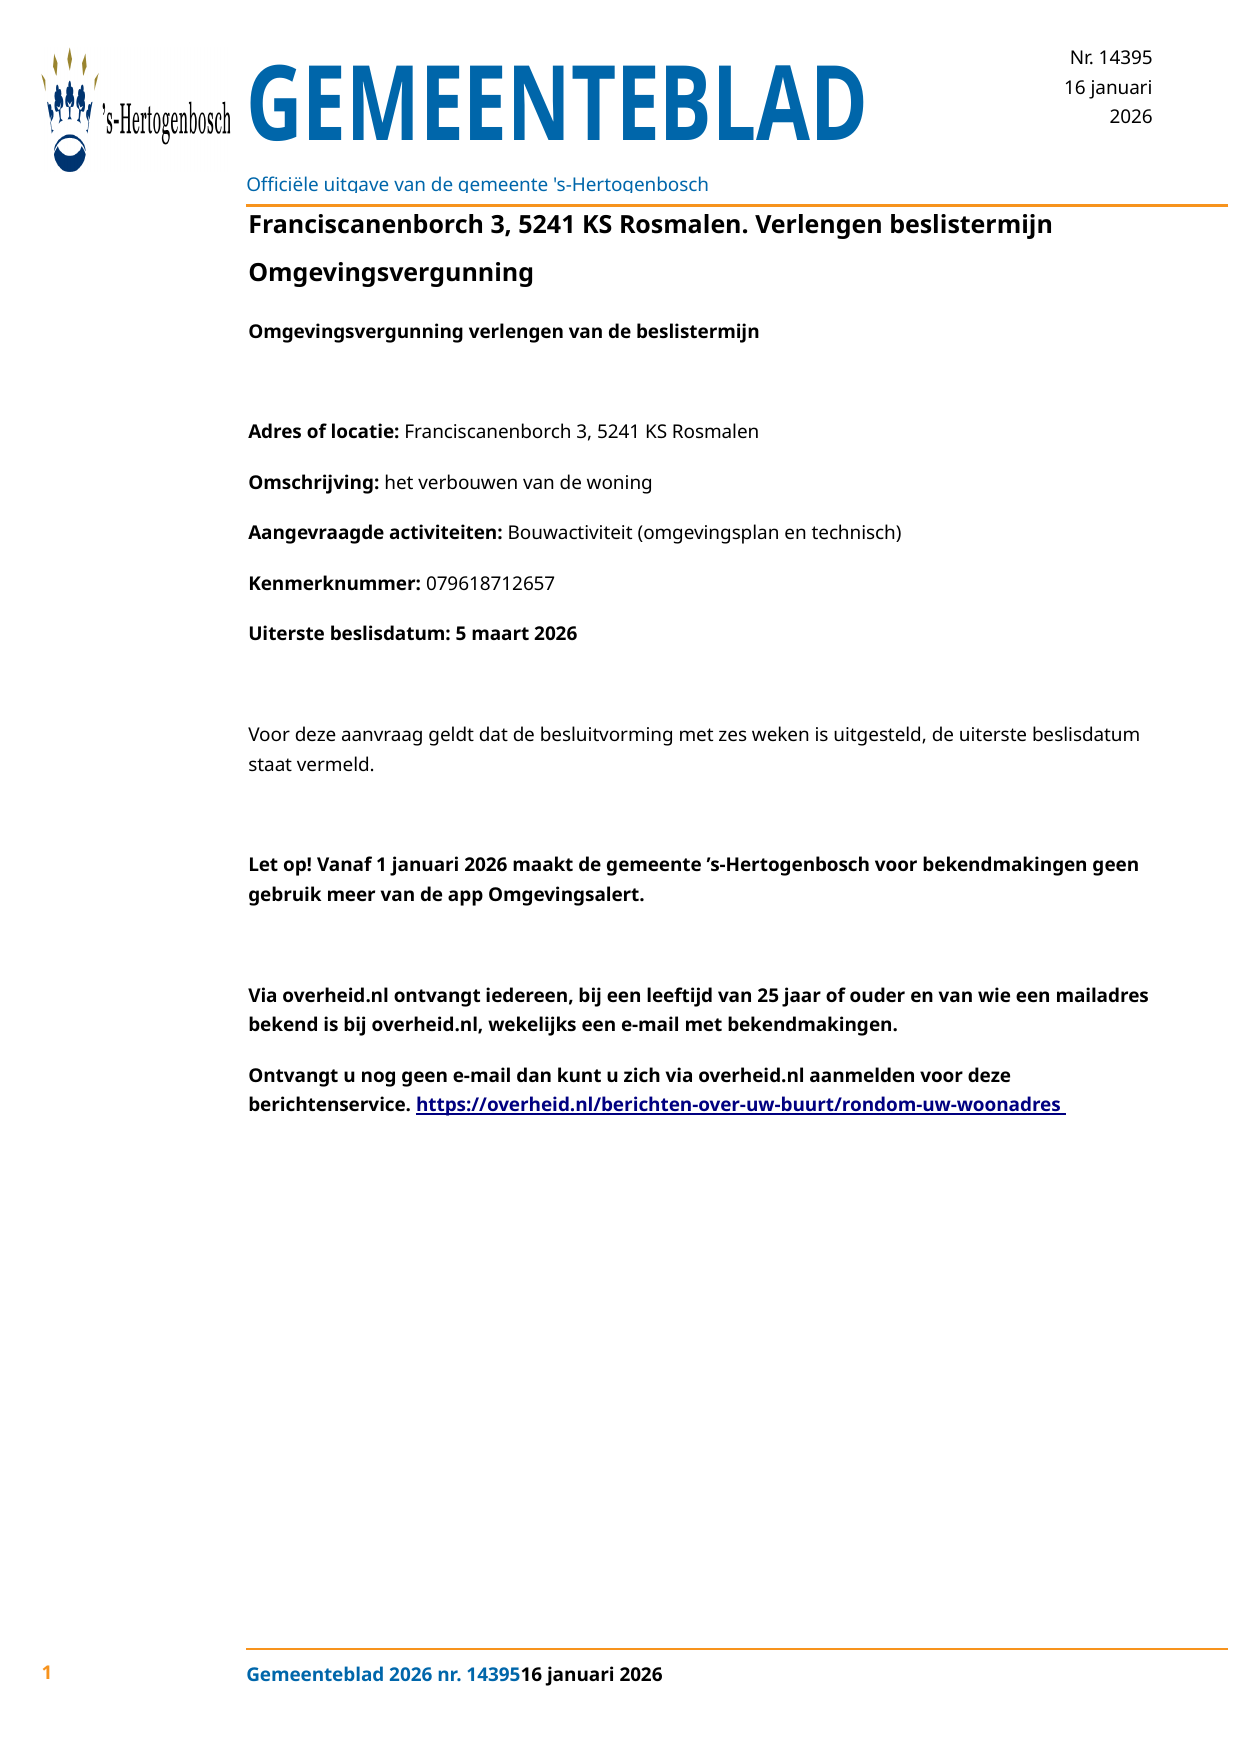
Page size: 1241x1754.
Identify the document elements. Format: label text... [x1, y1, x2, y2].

text Omschrijving: het verbouwen van de woning [248, 469, 1152, 495]
text Uiterste beslisdatum: 5 maart 2026 [248, 620, 1152, 646]
text Franciscanenborch 3, 5241 KS Rosmalen. Verlengen beslistermijn Omgevingsvergunning [248, 207, 1152, 288]
text Voor deze aanvraag geldt dat de besluitvorming met zes weken is uitgesteld, de uiterste beslisdatum staat vermeld. [248, 721, 1152, 777]
picture [41, 47, 231, 172]
text Via overheid.nl ontvangt iedereen, bij een leeftijd van 25 jaar of ouder en van wie een mailadres bekend is bij overheid.nl, wekelijks een e-mail met bekendmakingen. [248, 982, 1152, 1037]
text Omgevingsvergunning verlengen van de beslistermijn [248, 318, 1152, 344]
text Let op! Vanaf 1 januari 2026 maakt de gemeente ’s-Hertogenbosch voor bekendmakingen geen gebruik meer van de app Omgevingsalert. [248, 852, 1152, 907]
text Kenmerknummer: 079618712657 [248, 570, 1152, 596]
text Ontvangt u nog geen e-mail dan kunt u zich via overheid.nl aanmelden voor deze berichtenservice. https://overheid.nl/berichten-over-uw-buurt/rondom-uw-woonadres [248, 1062, 1152, 1117]
text Aangevraagde activiteiten: Bouwactiviteit (omgevingsplan en technisch) [248, 519, 1152, 545]
text Adres of locatie: Franciscanenborch 3, 5241 KS Rosmalen [248, 419, 1152, 444]
